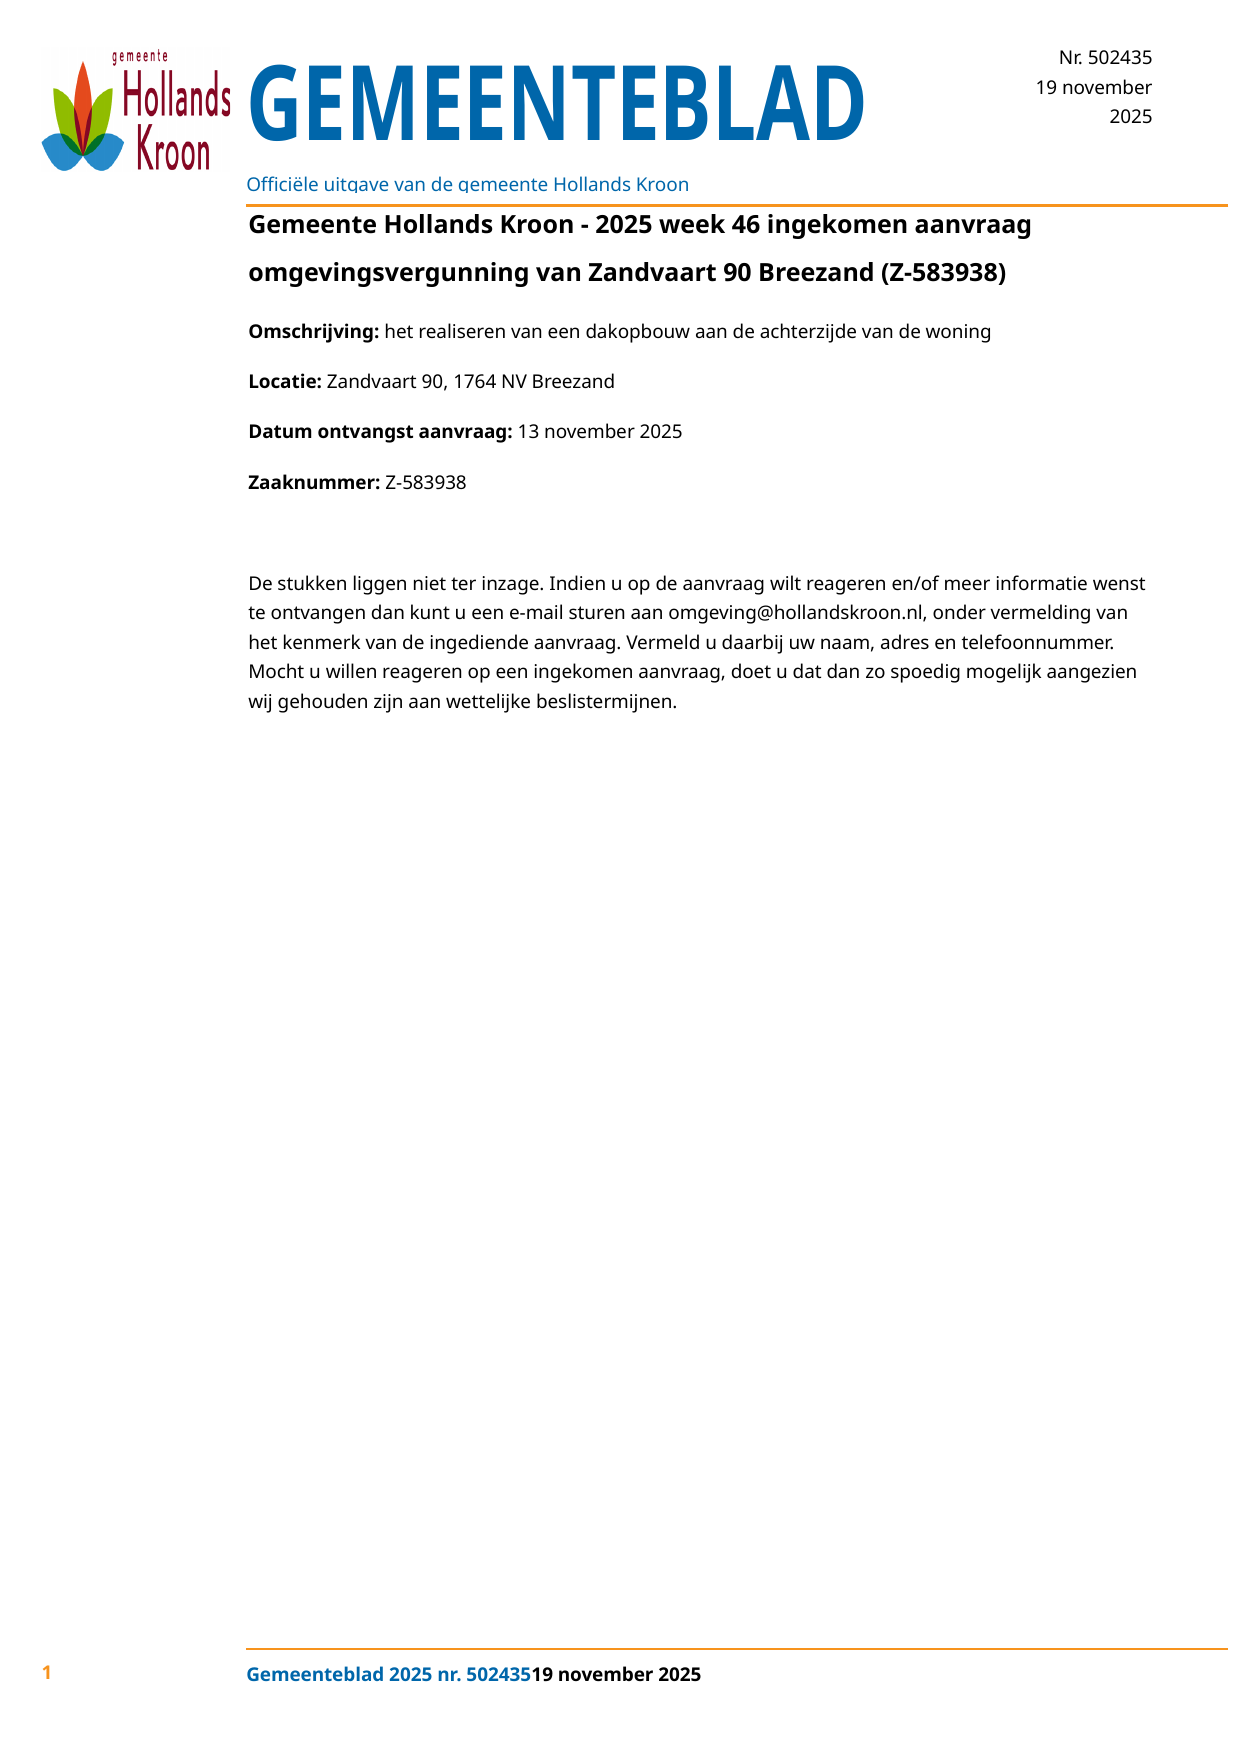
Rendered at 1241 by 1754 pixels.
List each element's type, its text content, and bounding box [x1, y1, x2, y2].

picture [41, 47, 231, 172]
text Datum ontvangst aanvraag: 13 november 2025 [248, 419, 1152, 444]
text Locatie: Zandvaart 90, 1764 NV Breezand [248, 368, 1152, 394]
text Omschrijving: het realiseren van een dakopbouw aan de achterzijde van de woning [248, 318, 1152, 344]
text Gemeente Hollands Kroon - 2025 week 46 ingekomen aanvraag omgevingsvergunning van Zandvaart 90 Breezand (Z-583938) [248, 207, 1152, 288]
text De stukken liggen niet ter inzage. Indien u op de aanvraag wilt reageren en/of meer informatie wenst te ontvangen dan kunt u een e-mail sturen aan omgeving@hollandskroon.nl, onder vermelding van het kenmerk van de ingediende aanvraag. Vermeld u daarbij uw naam, adres en telefoonnummer. Mocht u willen reageren op een ingekomen aanvraag, doet u dat dan zo spoedig mogelijk aangezien wij gehouden zijn aan wettelijke beslistermijnen. [248, 570, 1152, 714]
text Zaaknummer: Z-583938 [248, 469, 1152, 495]
